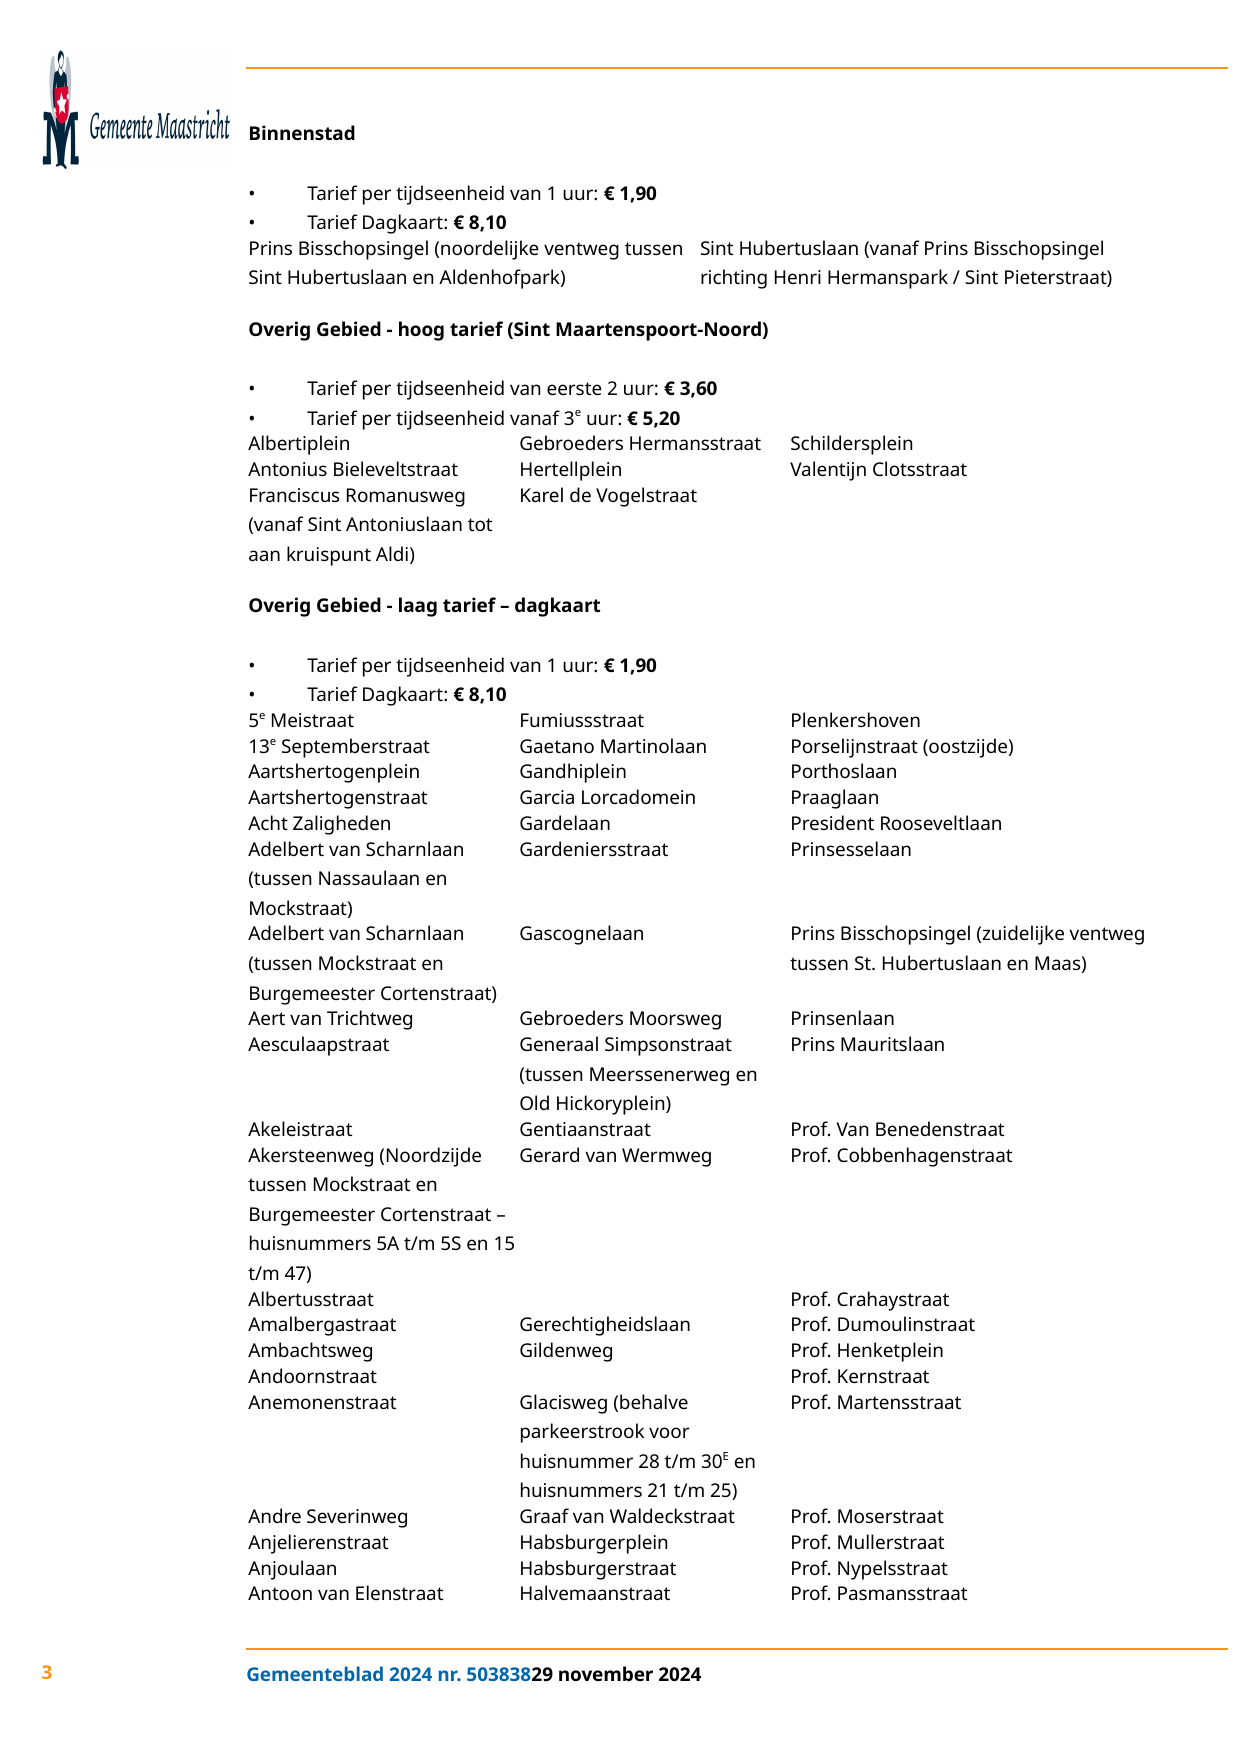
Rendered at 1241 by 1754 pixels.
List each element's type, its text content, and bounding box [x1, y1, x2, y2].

table_cell Prins Bisschopsingel (zuidelijke ventweg tussen St. Hubertuslaan en Maas) [790, 921, 1152, 1006]
table_cell Hertellplein [519, 456, 790, 482]
picture [41, 47, 231, 172]
table_cell Prof. Martensstraat [790, 1389, 1152, 1503]
table_cell Habsburgerstraat [519, 1555, 790, 1581]
table_cell Prof. Henketplein [790, 1338, 1152, 1363]
table_cell Gentiaanstraat [519, 1116, 790, 1142]
table_cell Aartshertogenplein [248, 759, 519, 784]
table_cell Fumiussstraat [519, 707, 790, 733]
table_cell Prof. Van Benedenstraat [790, 1116, 1152, 1142]
table_cell Ambachtsweg [248, 1338, 519, 1363]
table_cell Aert van Trichtweg [248, 1006, 519, 1031]
table_cell 5e Meistraat [248, 707, 519, 733]
table_cell President Rooseveltlaan [790, 810, 1152, 836]
table_cell [790, 482, 1152, 567]
table_cell Habsburgerplein [519, 1529, 790, 1555]
table_cell Gascognelaan [519, 921, 790, 1006]
table_cell [519, 1363, 790, 1389]
table_cell Sint Hubertuslaan (vanaf Prins Bisschopsingel richting Henri Hermanspark / Sint Pieterstraat) [700, 235, 1152, 290]
table_cell Gaetano Martinolaan [519, 733, 790, 758]
table_cell Prof. Cobbenhagenstraat [790, 1142, 1152, 1286]
table_cell Aesculaapstraat [248, 1031, 519, 1116]
table_cell [248, 95, 1152, 121]
table_cell [519, 1286, 790, 1312]
table_cell Aartshertogenstraat [248, 784, 519, 810]
table_cell Porselijnstraat (oostzijde) [790, 733, 1152, 758]
table_cell Prinsenlaan [790, 1006, 1152, 1031]
table_cell Overig Gebied - laag tarief – dagkaart Tarief per tijdseenheid van 1 uur: € 1,90 Tarief Dagkaart: € 8,10 [248, 593, 1152, 707]
table_cell Gardelaan [519, 810, 790, 836]
table_cell Anjelierenstraat [248, 1529, 519, 1555]
table_cell Prof. Mullerstraat [790, 1529, 1152, 1555]
table_cell Graaf van Waldeckstraat [519, 1503, 790, 1529]
table_cell Gebroeders Hermansstraat [519, 431, 790, 456]
table_cell [248, 567, 1152, 593]
table_cell Albertusstraat [248, 1286, 519, 1312]
table_cell Adelbert van Scharnlaan (tussen Mockstraat en Burgemeester Cortenstraat) [248, 921, 519, 1006]
table_cell Generaal Simpsonstraat (tussen Meerssenerweg en Old Hickoryplein) [519, 1031, 790, 1116]
table_cell Prinsesselaan [790, 836, 1152, 921]
table_cell Prof. Nypelsstraat [790, 1555, 1152, 1581]
table_cell Gandhiplein [519, 759, 790, 784]
table_cell Prins Mauritslaan [790, 1031, 1152, 1116]
table_cell Prof. Crahaystraat [790, 1286, 1152, 1312]
table_cell Adelbert van Scharnlaan (tussen Nassaulaan en Mockstraat) [248, 836, 519, 921]
table_cell Binnenstad Tarief per tijdseenheid van 1 uur: € 1,90 Tarief Dagkaart: € 8,10 [248, 121, 1152, 235]
table_cell Prof. Dumoulinstraat [790, 1312, 1152, 1337]
table_cell Karel de Vogelstraat [519, 482, 790, 567]
table_cell Antoon van Elenstraat [248, 1581, 519, 1606]
table_cell Franciscus Romanusweg (vanaf Sint Antoniuslaan tot aan kruispunt Aldi) [248, 482, 519, 567]
table_cell Prins Bisschopsingel (noordelijke ventweg tussen Sint Hubertuslaan en Aldenhofpark) [248, 235, 700, 290]
table_cell Glacisweg (behalve parkeerstrook voor huisnummer 28 t/m 30E en huisnummers 21 t/m 25) [519, 1389, 790, 1503]
table_cell Gerard van Wermweg [519, 1142, 790, 1286]
table_cell Gerechtigheidslaan [519, 1312, 790, 1337]
table_cell Praaglaan [790, 784, 1152, 810]
table_cell Anjoulaan [248, 1555, 519, 1581]
table_cell Gebroeders Moorsweg [519, 1006, 790, 1031]
table_cell Albertiplein [248, 431, 519, 456]
table_cell Akersteenweg (Noordzijde tussen Mockstraat en Burgemeester Cortenstraat – huisnummers 5A t/m 5S en 15 t/m 47) [248, 1142, 519, 1286]
table_cell Acht Zaligheden [248, 810, 519, 836]
table_cell Gardeniersstraat [519, 836, 790, 921]
table_cell Overig Gebied - hoog tarief (Sint Maartenspoort-Noord) Tarief per tijdseenheid van eerste 2 uur: € 3,60 Tarief per tijdseenheid vanaf 3e uur: € 5,20 [248, 316, 1152, 431]
table_cell Amalbergastraat [248, 1312, 519, 1337]
table_cell Plenkershoven [790, 707, 1152, 733]
table_cell Prof. Kernstraat [790, 1363, 1152, 1389]
table_cell Antonius Bieleveltstraat [248, 456, 519, 482]
table_cell 13e Septemberstraat [248, 733, 519, 758]
table_cell Schildersplein [790, 431, 1152, 456]
table_cell Anemonenstraat [248, 1389, 519, 1503]
table_cell Akeleistraat [248, 1116, 519, 1142]
table_cell Andre Severinweg [248, 1503, 519, 1529]
table_cell [248, 290, 1152, 316]
table_cell Garcia Lorcadomein [519, 784, 790, 810]
table_cell Gildenweg [519, 1338, 790, 1363]
table_cell Prof. Pasmansstraat [790, 1581, 1152, 1606]
table_cell Prof. Moserstraat [790, 1503, 1152, 1529]
table_cell Porthoslaan [790, 759, 1152, 784]
table_cell Halvemaanstraat [519, 1581, 790, 1606]
table_cell Valentijn Clotsstraat [790, 456, 1152, 482]
table_cell Andoornstraat [248, 1363, 519, 1389]
